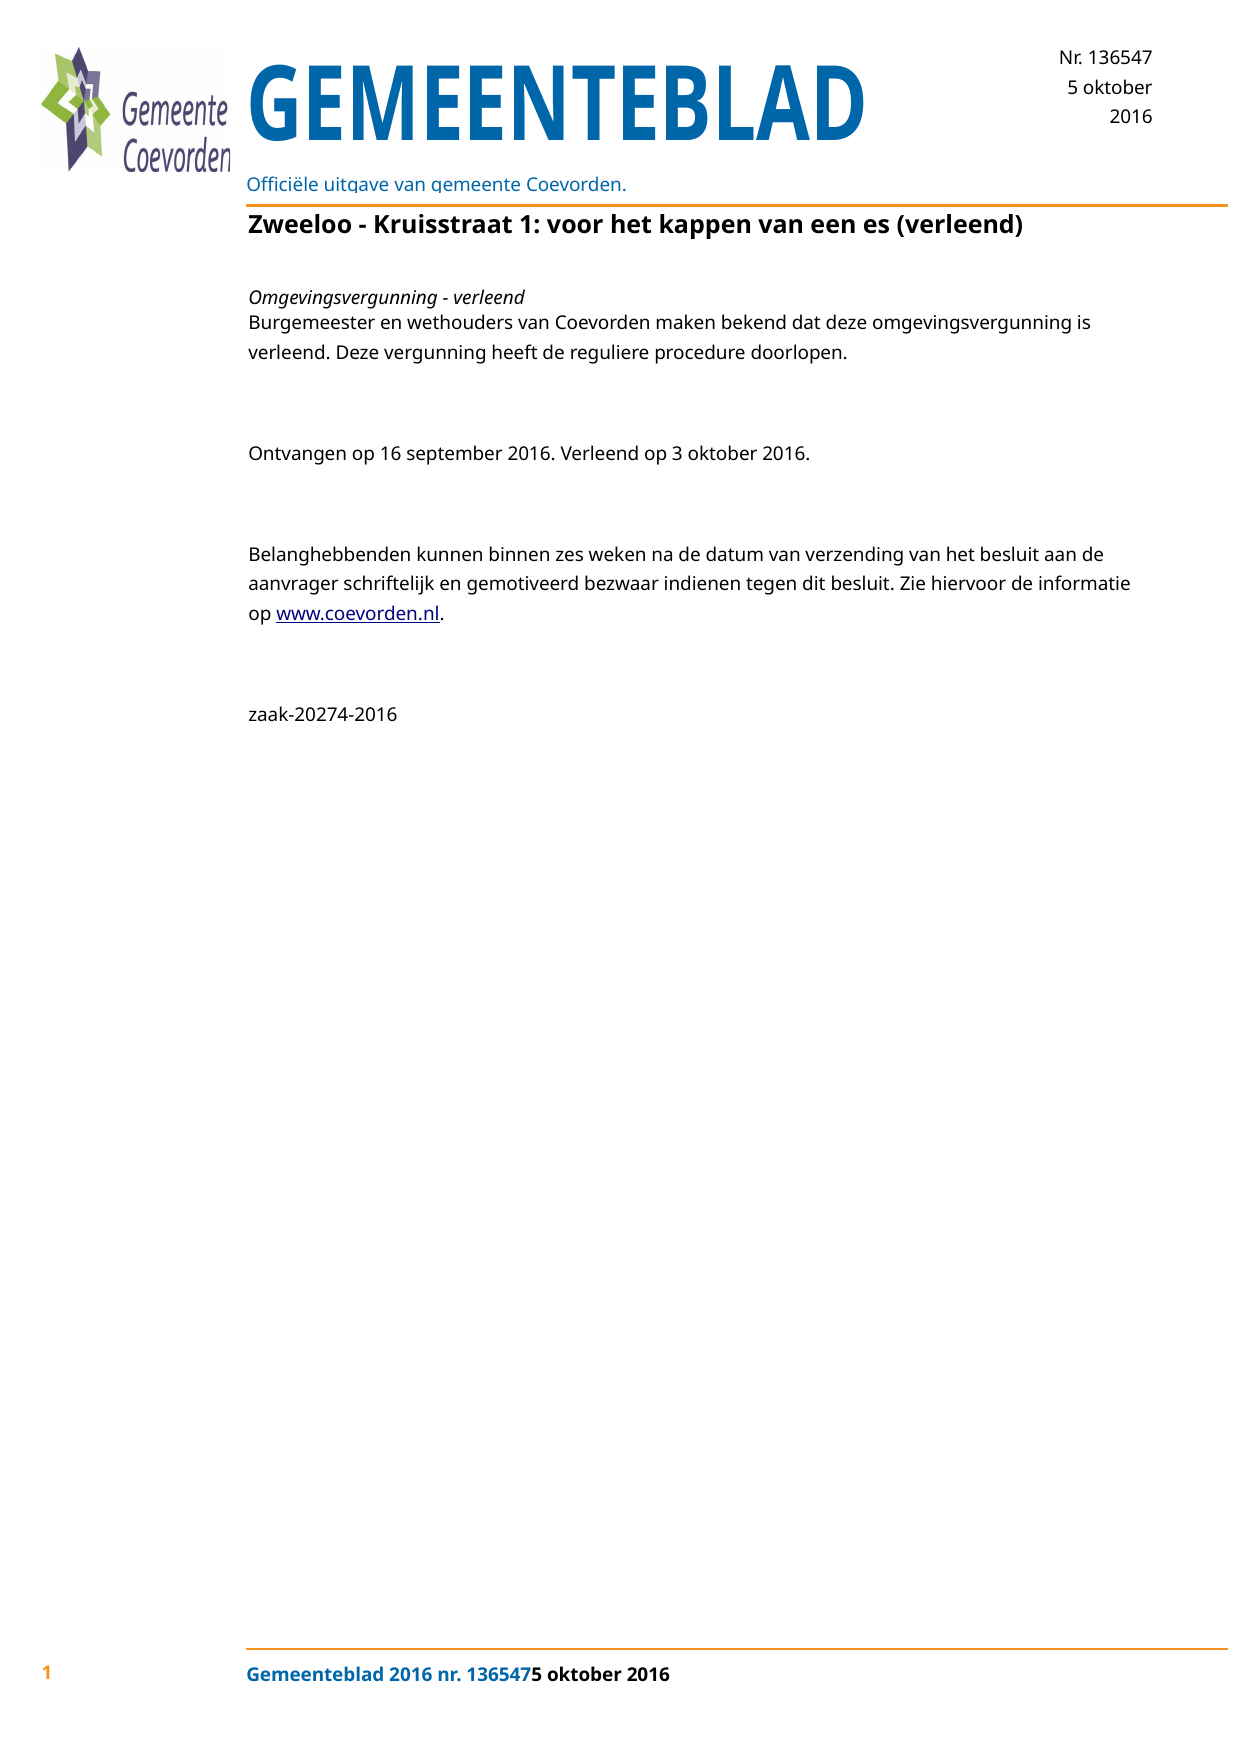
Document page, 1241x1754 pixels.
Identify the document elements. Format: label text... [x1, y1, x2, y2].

text Ontvangen op 16 september 2016. Verleend op 3 oktober 2016. [248, 440, 1152, 466]
text Belanghebbenden kunnen binnen zes weken na de datum van verzending van het besluit aan de aanvrager schriftelijk en gemotiveerd bezwaar indienen tegen dit besluit. Zie hiervoor de informatie op www.coevorden.nl. [248, 541, 1152, 626]
text Burgemeester en wethouders van Coevorden maken bekend dat deze omgevingsvergunning is verleend. Deze vergunning heeft de reguliere procedure doorlopen. [248, 309, 1152, 365]
text zaak-20274-2016 [248, 701, 1152, 727]
text Zweeloo - Kruisstraat 1: voor het kappen van een es (verleend) [248, 207, 1152, 241]
text Omgevingsvergunning - verleend [248, 284, 1152, 309]
picture [41, 47, 231, 172]
